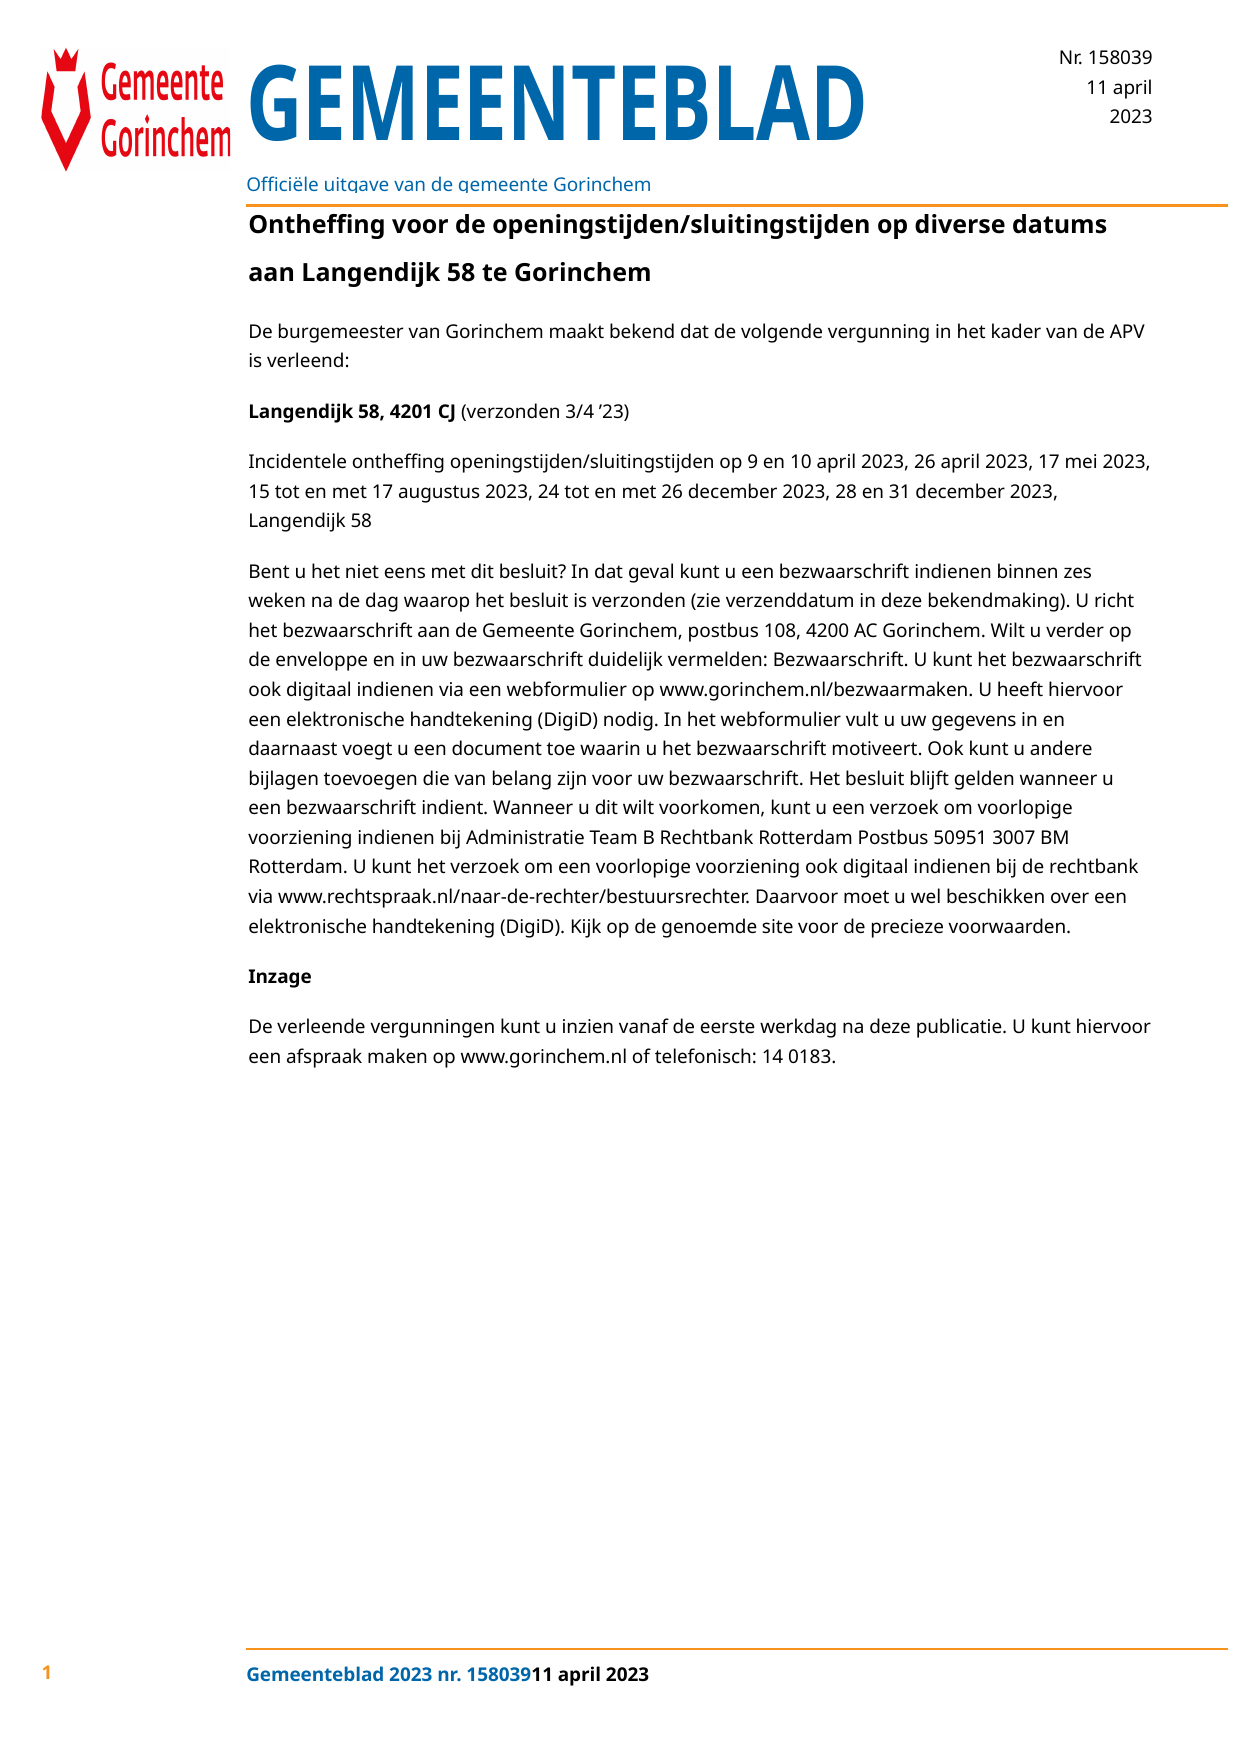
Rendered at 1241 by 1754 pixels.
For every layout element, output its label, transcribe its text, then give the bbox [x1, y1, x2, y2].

text De verleende vergunningen kunt u inzien vanaf de eerste werkdag na deze publicatie. U kunt hiervoor een afspraak maken op www.gorinchem.nl of telefonisch: 14 0183. [248, 1014, 1152, 1069]
picture [41, 47, 231, 172]
text Bent u het niet eens met dit besluit? In dat geval kunt u een bezwaarschrift indienen binnen zes weken na de dag waarop het besluit is verzonden (zie verzenddatum in deze bekendmaking). U richt het bezwaarschrift aan de Gemeente Gorinchem, postbus 108, 4200 AC Gorinchem. Wilt u verder op de enveloppe en in uw bezwaarschrift duidelijk vermelden: Bezwaarschrift. U kunt het bezwaarschrift ook digitaal indienen via een webformulier op www.gorinchem.nl/bezwaarmaken. U heeft hiervoor een elektronische handtekening (DigiD) nodig. In het webformulier vult u uw gegevens in en daarnaast voegt u een document toe waarin u het bezwaarschrift motiveert. Ook kunt u andere bijlagen toevoegen die van belang zijn voor uw bezwaarschrift. Het besluit blijft gelden wanneer u een bezwaarschrift indient. Wanneer u dit wilt voorkomen, kunt u een verzoek om voorlopige voorziening indienen bij Administratie Team B Rechtbank Rotterdam Postbus 50951 3007 BM Rotterdam. U kunt het verzoek om een voorlopige voorziening ook digitaal indienen bij de rechtbank via www.rechtspraak.nl/naar-de-rechter/bestuursrechter. Daarvoor moet u wel beschikken over een elektronische handtekening (DigiD). Kijk op de genoemde site voor de precieze voorwaarden. [248, 558, 1152, 939]
text De burgemeester van Gorinchem maakt bekend dat de volgende vergunning in het kader van de APV is verleend: [248, 318, 1152, 373]
text Incidentele ontheffing openingstijden/sluitingstijden op 9 en 10 april 2023, 26 april 2023, 17 mei 2023, 15 tot en met 17 augustus 2023, 24 tot en met 26 december 2023, 28 en 31 december 2023, Langendijk 58 [248, 448, 1152, 533]
text Ontheffing voor de openingstijden/sluitingstijden op diverse datums aan Langendijk 58 te Gorinchem [248, 207, 1152, 288]
text Langendijk 58, 4201 CJ (verzonden 3/4 ’23) [248, 398, 1152, 424]
text Inzage [248, 963, 1152, 989]
